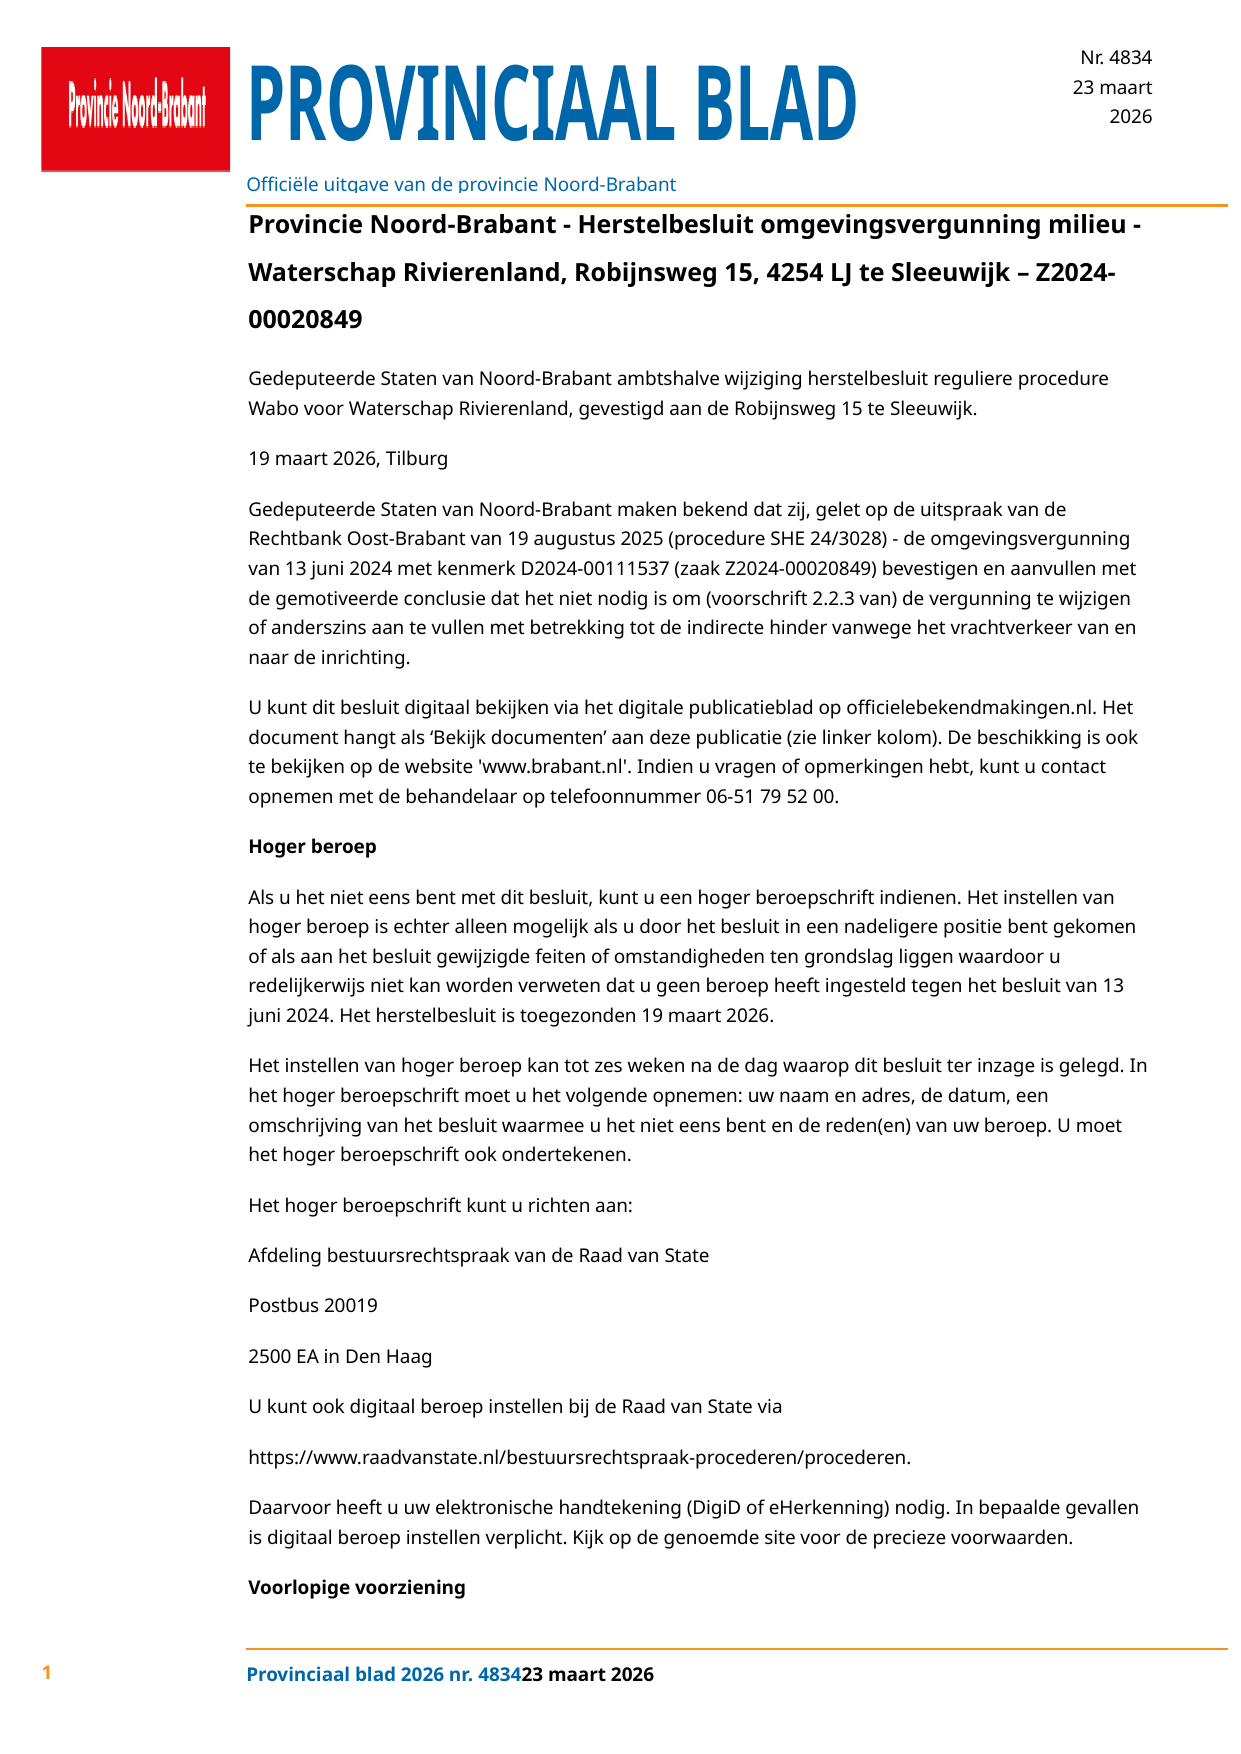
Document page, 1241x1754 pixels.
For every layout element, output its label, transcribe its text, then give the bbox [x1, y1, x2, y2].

text Afdeling bestuursrechtspraak van de Raad van State [248, 1242, 1152, 1268]
text Als u het niet eens bent met dit besluit, kunt u een hoger beroepschrift indienen. Het instellen van hoger beroep is echter alleen mogelijk als u door het besluit in een nadeligere positie bent gekomen of als aan het besluit gewijzigde feiten of omstandigheden ten grondslag liggen waardoor u redelijkerwijs niet kan worden verweten dat u geen beroep heeft ingesteld tegen het besluit van 13 juni 2024. Het herstelbesluit is toegezonden 19 maart 2026. [248, 884, 1152, 1028]
text Gedeputeerde Staten van Noord-Brabant ambtshalve wijziging herstelbesluit reguliere procedure Wabo voor Waterschap Rivierenland, gevestigd aan de Robijnsweg 15 te Sleeuwijk. [248, 366, 1152, 421]
text Daarvoor heeft u uw elektronische handtekening (DigiD of eHerkenning) nodig. In bepaalde gevallen is digitaal beroep instellen verplicht. Kijk op de genoemde site voor de precieze voorwaarden. [248, 1494, 1152, 1549]
text Het instellen van hoger beroep kan tot zes weken na de dag waarop dit besluit ter inzage is gelegd. In het hoger beroepschrift moet u het volgende opnemen: uw naam en adres, de datum, een omschrijving van het besluit waarmee u het niet eens bent en de reden(en) van uw beroep. U moet het hoger beroepschrift ook ondertekenen. [248, 1053, 1152, 1167]
picture [41, 47, 231, 172]
text https://www.raadvanstate.nl/bestuursrechtspraak-procederen/procederen. [248, 1444, 1152, 1469]
text Het hoger beroepschrift kunt u richten aan: [248, 1192, 1152, 1217]
text Provincie Noord-Brabant - Herstelbesluit omgevingsvergunning milieu - Waterschap Rivierenland, Robijnsweg 15, 4254 LJ te Sleeuwijk – Z2024-00020849 [248, 207, 1152, 336]
text U kunt ook digitaal beroep instellen bij de Raad van State via [248, 1393, 1152, 1419]
text Voorlopige voorziening [248, 1574, 1152, 1600]
text Hoger beroep [248, 833, 1152, 859]
text 19 maart 2026, Tilburg [248, 446, 1152, 471]
text Gedeputeerde Staten van Noord-Brabant maken bekend dat zij, gelet op de uitspraak van de Rechtbank Oost-Brabant van 19 augustus 2025 (procedure SHE 24/3028) - de omgevingsvergunning van 13 juni 2024 met kenmerk D2024-00111537 (zaak Z2024-00020849) bevestigen en aanvullen met de gemotiveerde conclusie dat het niet nodig is om (voorschrift 2.2.3 van) de vergunning te wijzigen of anderszins aan te vullen met betrekking tot de indirecte hinder vanwege het vrachtverkeer van en naar de inrichting. [248, 496, 1152, 669]
text Postbus 20019 [248, 1293, 1152, 1318]
text 2500 EA in Den Haag [248, 1343, 1152, 1369]
text U kunt dit besluit digitaal bekijken via het digitale publicatieblad op officielebekendmakingen.nl. Het document hangt als ‘Bekijk documenten’ aan deze publicatie (zie linker kolom). De beschikking is ook te bekijken op de website 'www.brabant.nl'. Indien u vragen of opmerkingen hebt, kunt u contact opnemen met de behandelaar op telefoonnummer 06-51 79 52 00. [248, 694, 1152, 809]
